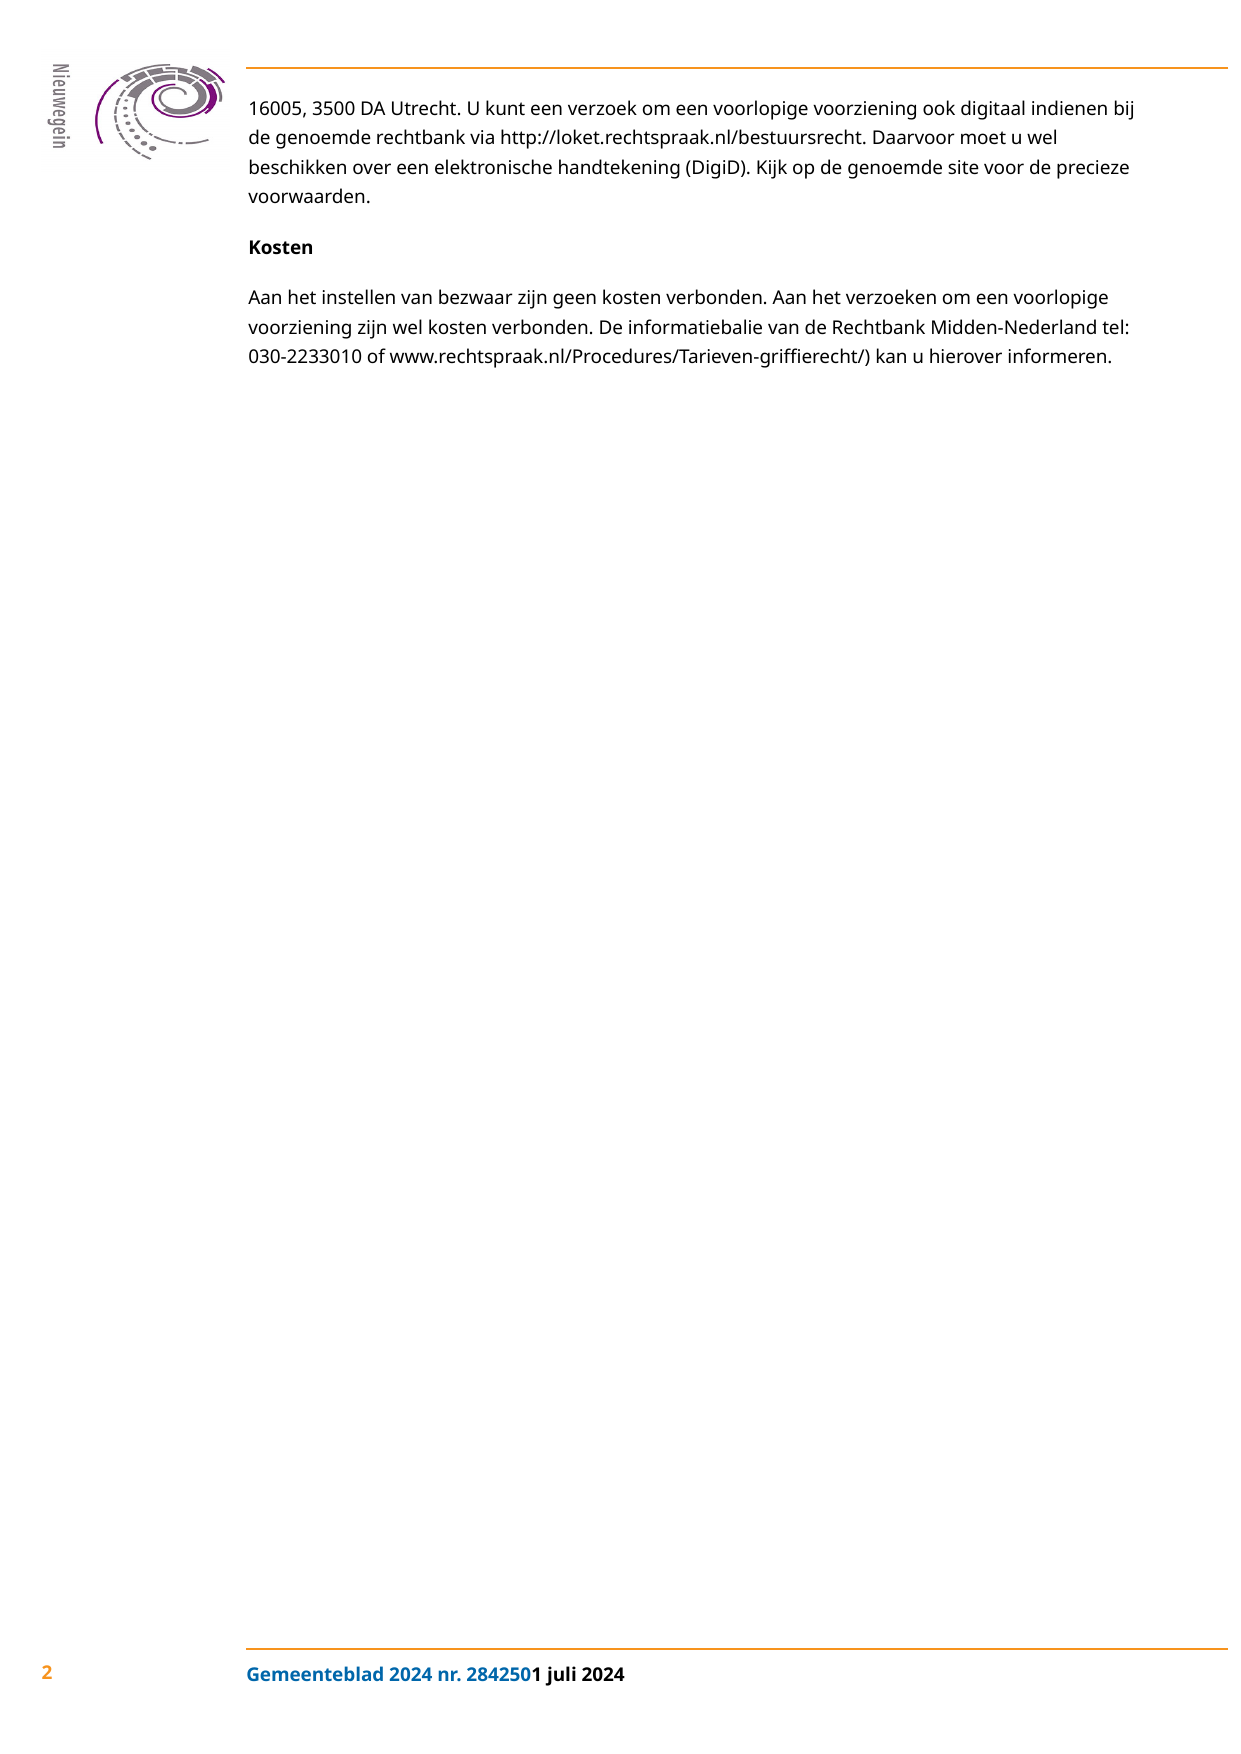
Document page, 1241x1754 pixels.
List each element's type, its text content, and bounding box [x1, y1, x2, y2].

picture [41, 47, 231, 172]
text Aan het instellen van bezwaar zijn geen kosten verbonden. Aan het verzoeken om een voorlopige voorziening zijn wel kosten verbonden. De informatiebalie van de Rechtbank Midden-Nederland tel: 030-2233010 of www.rechtspraak.nl/Procedures/Tarieven-griffierecht/) kan u hierover informeren. [248, 284, 1152, 369]
text Kosten [248, 234, 1152, 260]
text 16005, 3500 DA Utrecht. U kunt een verzoek om een voorlopige voorziening ook digitaal indienen bij de genoemde rechtbank via http://loket.rechtspraak.nl/bestuursrecht. Daarvoor moet u wel beschikken over een elektronische handtekening (DigiD). Kijk op de genoemde site voor de precieze voorwaarden. [248, 95, 1152, 209]
